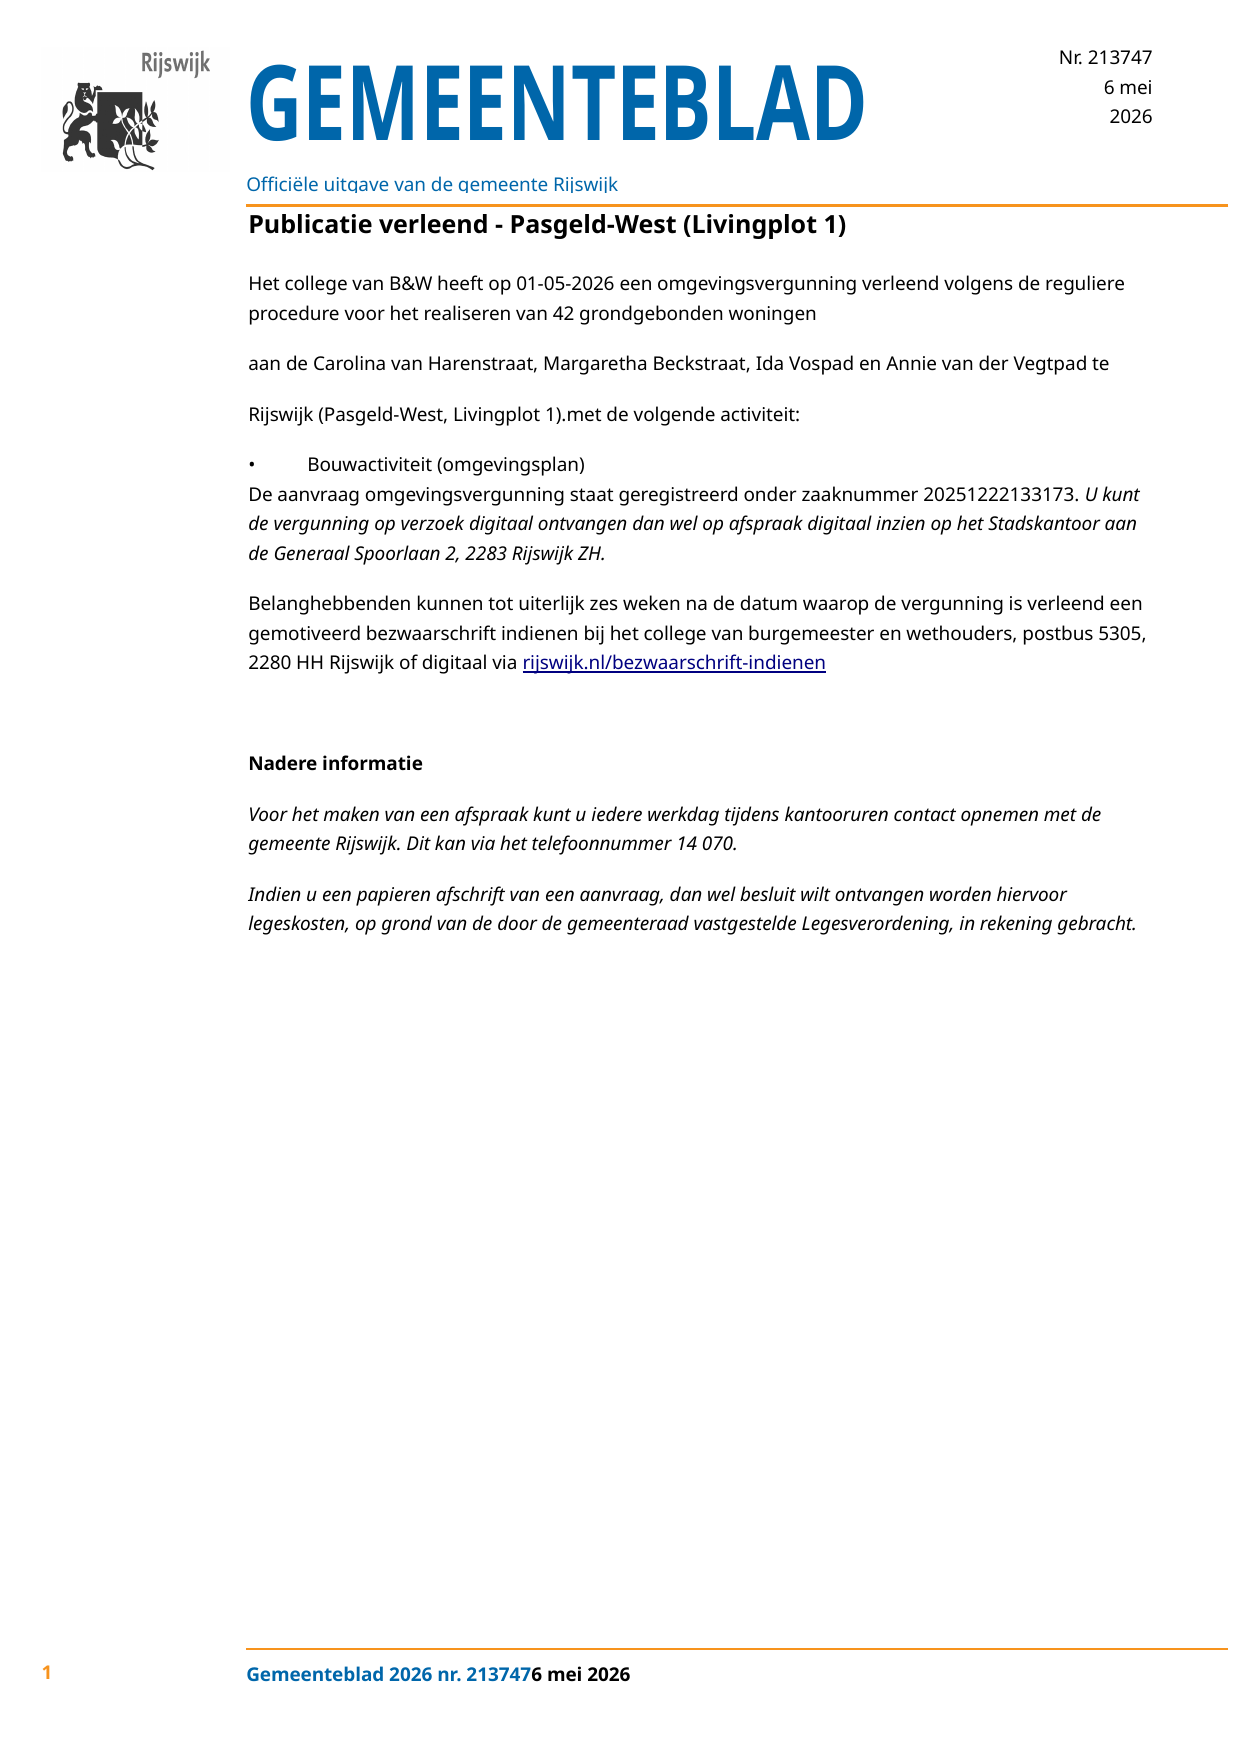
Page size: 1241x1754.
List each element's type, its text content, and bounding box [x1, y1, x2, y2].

text Het college van B&W heeft op 01-05-2026 een omgevingsvergunning verleend volgens de reguliere procedure voor het realiseren van 42 grondgebonden woningen [248, 270, 1152, 326]
picture [41, 47, 231, 172]
text De aanvraag omgevingsvergunning staat geregistreerd onder zaaknummer 20251222133173. U kunt de vergunning op verzoek digitaal ontvangen dan wel op afspraak digitaal inzien op het Stadskantoor aan de Generaal Spoorlaan 2, 2283 Rijswijk ZH. [248, 481, 1152, 566]
text Rijswijk (Pasgeld-West, Livingplot 1).met de volgende activiteit: [248, 401, 1152, 426]
text Indien u een papieren afschrift van een aanvraag, dan wel besluit wilt ontvangen worden hiervoor legeskosten, op grond van de door de gemeenteraad vastgestelde Legesverordening, in rekening gebracht. [248, 881, 1152, 936]
text Nadere informatie [248, 750, 1152, 776]
text Publicatie verleend - Pasgeld-West (Livingplot 1) [248, 207, 1152, 241]
text aan de Carolina van Harenstraat, Margaretha Beckstraat, Ida Vospad en Annie van der Vegtpad te [248, 350, 1152, 376]
text Belanghebbenden kunnen tot uiterlijk zes weken na de datum waarop de vergunning is verleend een gemotiveerd bezwaarschrift indienen bij het college van burgemeester en wethouders, postbus 5305, 2280 HH Rijswijk of digitaal via rijswijk.nl/bezwaarschrift-indienen [248, 590, 1152, 675]
text Voor het maken van een afspraak kunt u iedere werkdag tijdens kantooruren contact opnemen met de gemeente Rijswijk. Dit kan via het telefoonnummer 14 070. [248, 801, 1152, 856]
list Bouwactiviteit (omgevingsplan) [248, 451, 1152, 477]
